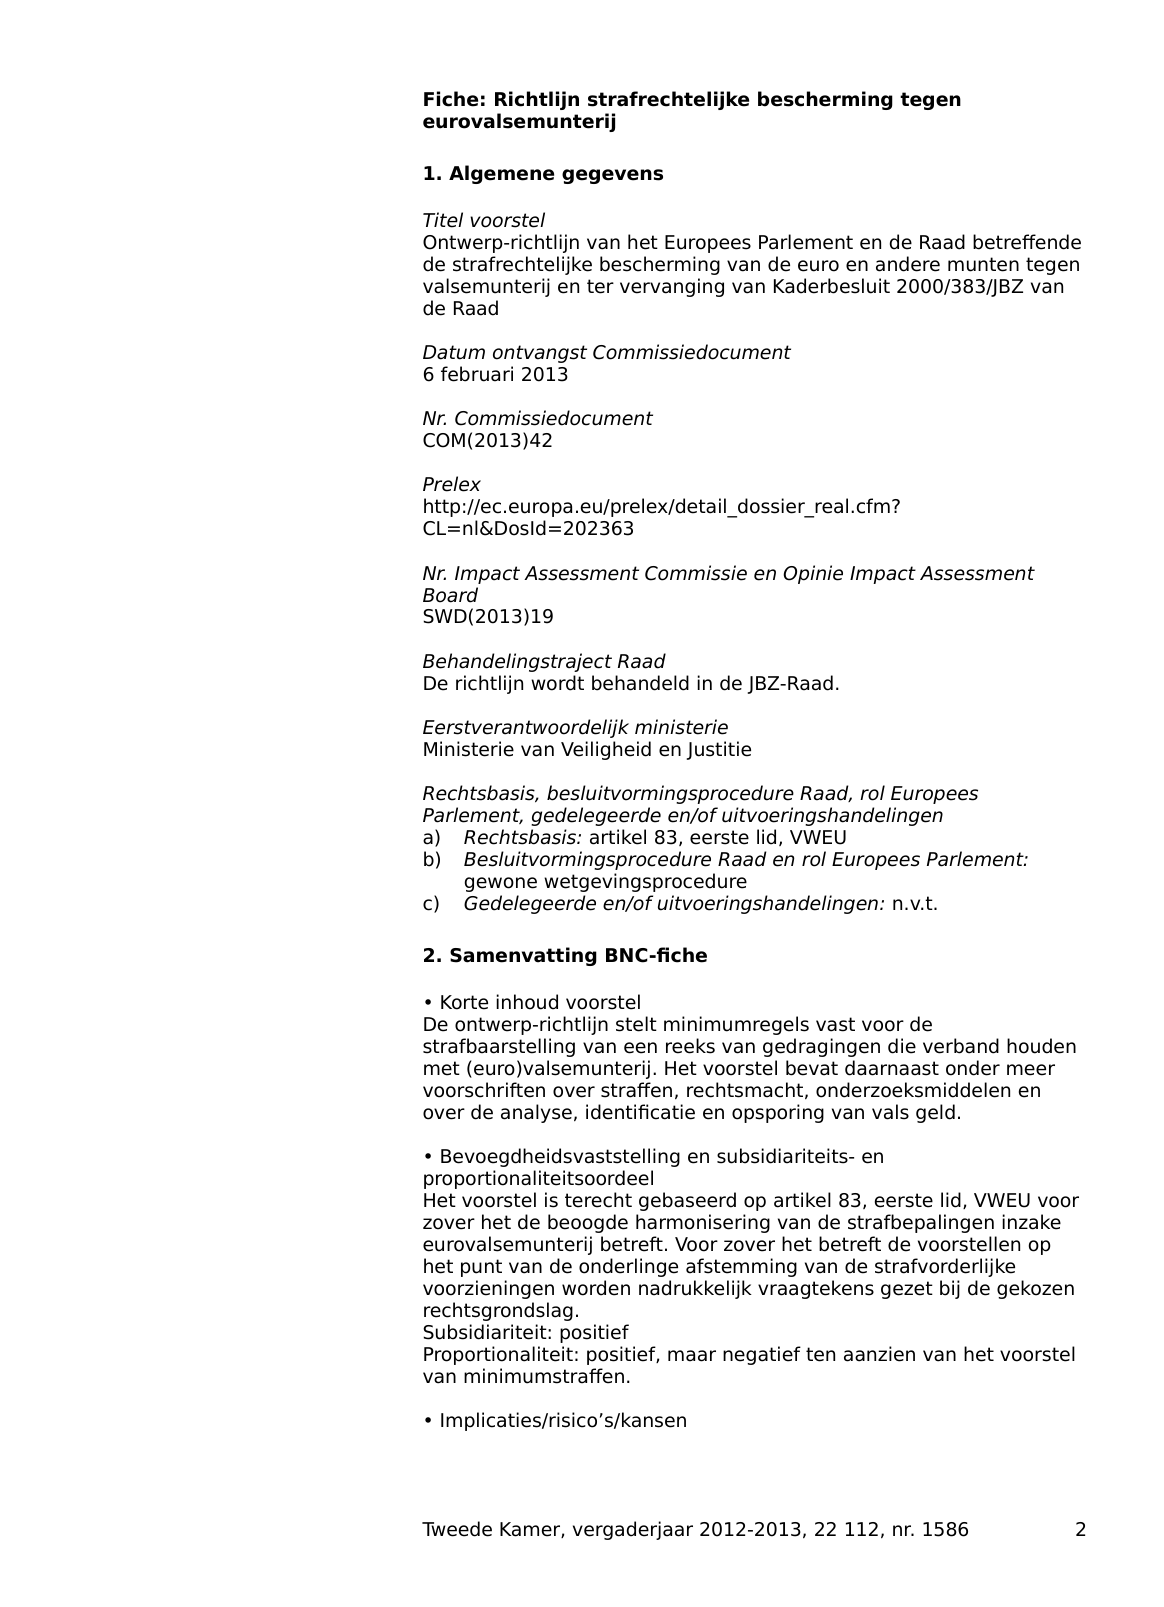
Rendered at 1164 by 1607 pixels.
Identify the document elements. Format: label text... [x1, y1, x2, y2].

text Het voorstel is terecht gebaseerd op artikel 83, eerste lid, VWEU voor zover het de beoogde harmonisering van de strafbepalingen inzake eurovalsemunterij betreft. Voor zover het betreft de voorstellen op het punt van de onderlinge afstemming van de strafvorderlijke voorzieningen worden nadrukkelijk vraagtekens gezet bij de gekozen rechtsgrondslag. [422, 1190, 1087, 1322]
text Ministerie van Veiligheid en Justitie [422, 739, 1087, 761]
text Titel voorstel [422, 210, 1087, 232]
text Rechtsbasis, besluitvormingsprocedure Raad, rol Europees Parlement, gedelegeerde en/of uitvoeringshandelingen [422, 783, 1087, 827]
text De ontwerp-richtlijn stelt minimumregels vast voor de strafbaarstelling van een reeks van gedragingen die verband houden met (euro)valsemunterij. Het voorstel bevat daarnaast onder meer voorschriften over straffen, rechtsmacht, onderzoeksmiddelen en over de analyse, identificatie en opsporing van vals geld. [422, 1014, 1087, 1124]
text 6 februari 2013 [422, 364, 1087, 386]
text http://ec.europa.eu/prelex/detail_dossier_real.cfm?CL=nl&DosId=202363 [422, 496, 1087, 540]
subtitle Fiche: Richtlijn strafrechtelijke bescherming tegen eurovalsemunterij [422, 89, 1087, 133]
text Prelex [422, 474, 1087, 496]
text Behandelingstraject Raad [422, 651, 1087, 673]
text Eerstverantwoordelijk ministerie [422, 717, 1087, 739]
text b) Besluitvormingsprocedure Raad en rol Europees Parlement: gewone wetgevingsprocedure [422, 849, 1087, 893]
subtitle 1. Algemene gegevens [422, 163, 1087, 185]
text • Korte inhoud voorstel [422, 992, 1087, 1014]
text COM(2013)42 [422, 430, 1087, 452]
text • Bevoegdheidsvaststelling en subsidiariteits- en proportionaliteitsoordeel [422, 1146, 1087, 1190]
text Ontwerp-richtlijn van het Europees Parlement en de Raad betreffende de strafrechtelijke bescherming van de euro en andere munten tegen valsemunterij en ter vervanging van Kaderbesluit 2000/383/JBZ van de Raad [422, 232, 1087, 320]
text Proportionaliteit: positief, maar negatief ten aanzien van het voorstel van minimumstraffen. [422, 1344, 1087, 1388]
text Subsidiariteit: positief [422, 1322, 1087, 1344]
text a) Rechtsbasis: artikel 83, eerste lid, VWEU [422, 827, 1087, 849]
text SWD(2013)19 [422, 606, 1087, 628]
text De richtlijn wordt behandeld in de JBZ-Raad. [422, 673, 1087, 694]
text Nr. Commissiedocument [422, 408, 1087, 430]
text c) Gedelegeerde en/of uitvoeringshandelingen: n.v.t. [422, 893, 1087, 915]
text Nr. Impact Assessment Commissie en Opinie Impact Assessment Board [422, 562, 1087, 606]
text • Implicaties/risico’s/kansen [422, 1410, 1087, 1432]
subtitle 2. Samenvatting BNC-fiche [422, 945, 1087, 967]
text Datum ontvangst Commissiedocument [422, 342, 1087, 364]
